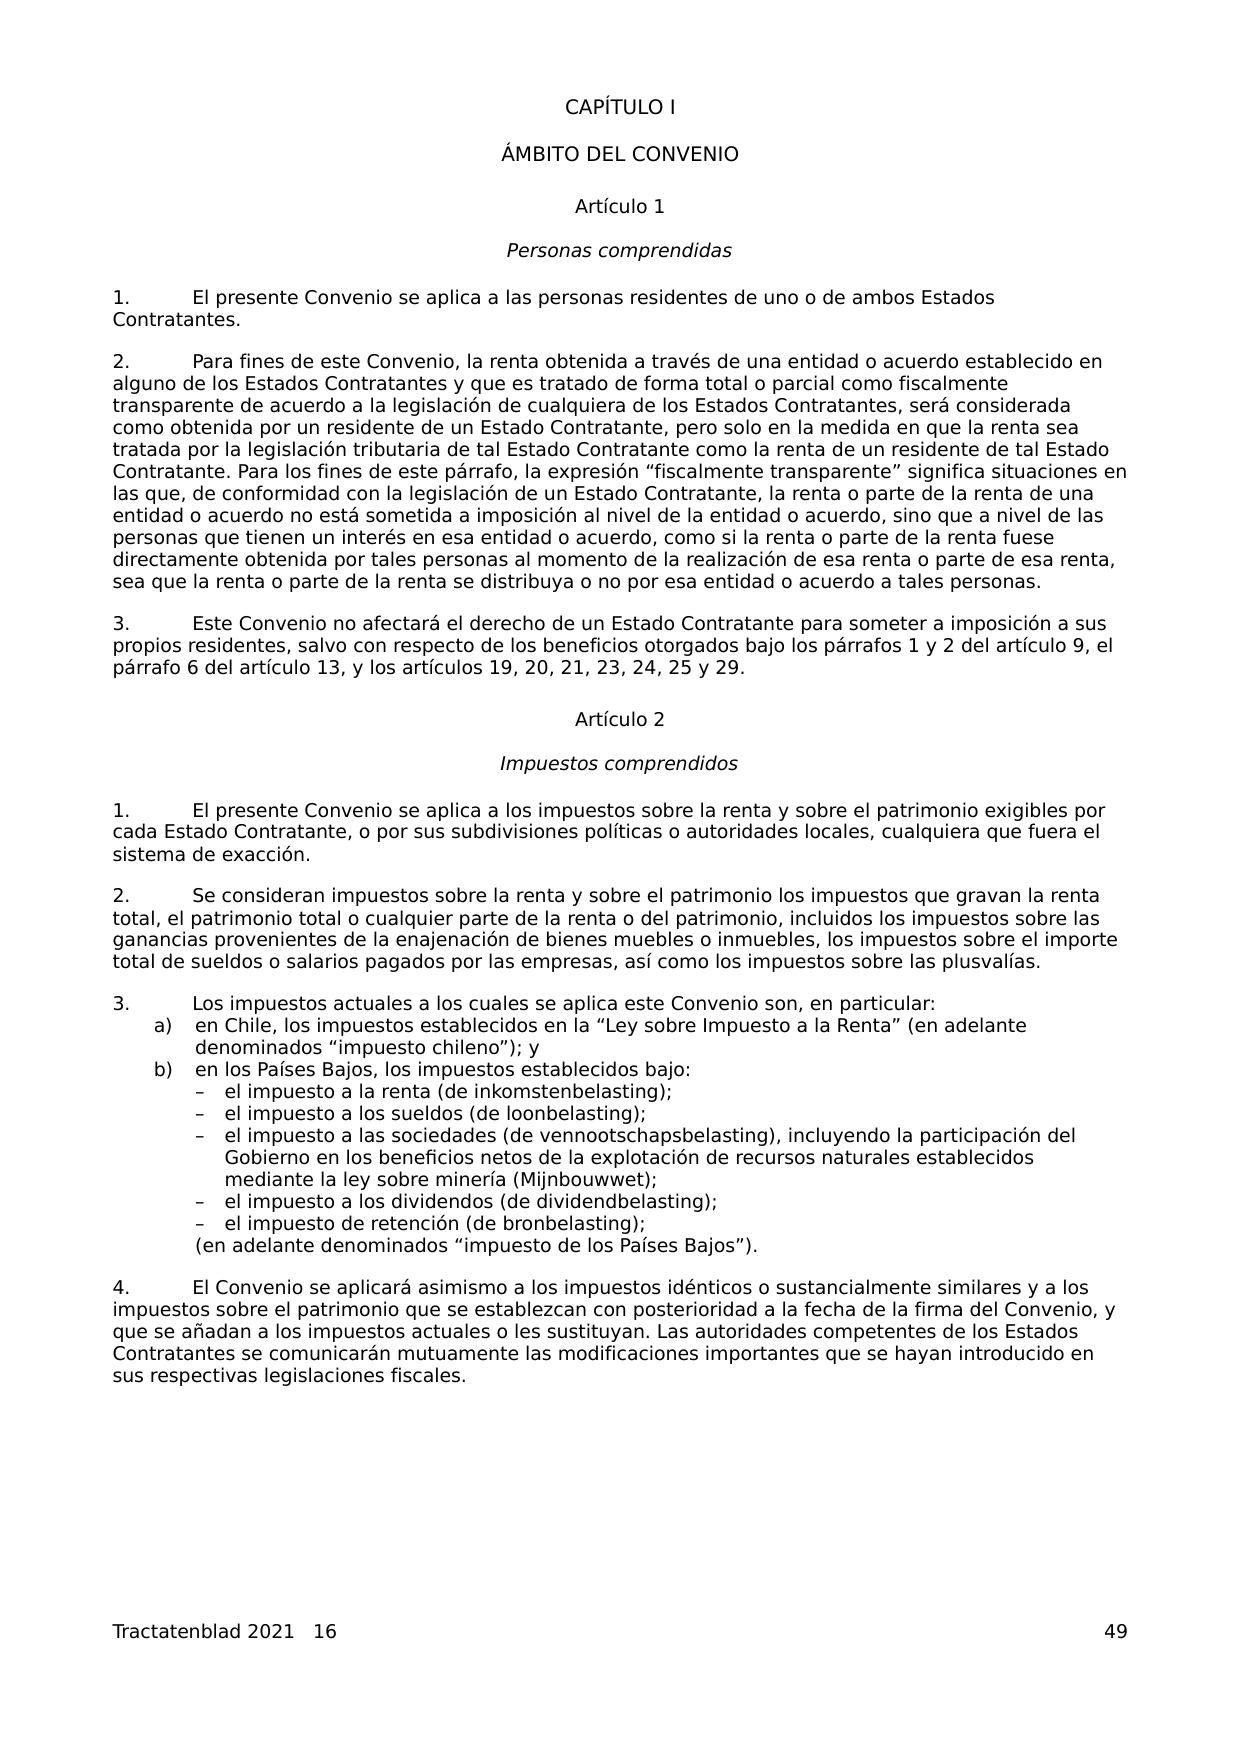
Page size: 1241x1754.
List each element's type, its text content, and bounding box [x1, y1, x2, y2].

text 4. El Convenio se aplicará asimismo a los impuestos idénticos o sustancialmente similares y a los impuestos sobre el patrimonio que se establezcan con posterioridad a la fecha de la firma del Convenio, y que se añadan a los impuestos actuales o les sustituyan. Las autoridades competentes de los Estados Contratantes se comunicarán mutuamente las modificaciones importantes que se hayan introducido en sus respectivas legislaciones fiscales. [112, 1277, 1128, 1387]
text b) en los Países Bajos, los impuestos establecidos bajo: [153, 1059, 1128, 1081]
text 3. Los impuestos actuales a los cuales se aplica este Convenio son, en particular: [112, 993, 1128, 1015]
text 3. Este Convenio no afectará el derecho de un Estado Contratante para someter a imposición a sus propios residentes, salvo con respecto de los beneficios otorgados bajo los párrafos 1 y 2 del artículo 9, el párrafo 6 del artículo 13, y los artículos 19, 20, 21, 23, 24, 25 y 29. [112, 613, 1128, 678]
text – el impuesto a las sociedades (de vennootschapsbelasting), incluyendo la participación del Gobierno en los beneficios netos de la explotación de recursos naturales establecidos mediante la ley sobre minería (Mijnbouwwet); [195, 1125, 1128, 1191]
text – el impuesto a los sueldos (de loonbelasting); [195, 1103, 1128, 1125]
subtitle Artículo 1 Personas comprendidas [112, 196, 1128, 262]
text 2. Se consideran impuestos sobre la renta y sobre el patrimonio los impuestos que gravan la renta total, el patrimonio total o cualquier parte de la renta o del patrimonio, incluidos los impuestos sobre las ganancias provenientes de la enajenación de bienes muebles o inmuebles, los impuestos sobre el importe total de sueldos o salarios pagados por las empresas, así como los impuestos sobre las plusvalías. [112, 885, 1128, 973]
text a) en Chile, los impuestos establecidos en la “Ley sobre Impuesto a la Renta” (en adelante denominados “impuesto chileno”); y [153, 1015, 1128, 1059]
text (en adelante denominados “impuesto de los Países Bajos”). [195, 1235, 1128, 1257]
subtitle CAPÍTULO I ÁMBITO DEL CONVENIO [112, 96, 1128, 166]
text – el impuesto a la renta (de inkomstenbelasting); [195, 1081, 1128, 1103]
subtitle Artículo 2 Impuestos comprendidos [112, 708, 1128, 774]
text 1. El presente Convenio se aplica a las personas residentes de uno o de ambos Estados Contratantes. [112, 287, 1128, 331]
text 2. Para fines de este Convenio, la renta obtenida a través de una entidad o acuerdo establecido en alguno de los Estados Contratantes y que es tratado de forma total o parcial como fiscalmente transparente de acuerdo a la legislación de cualquiera de los Estados Contratantes, será considerada como obtenida por un residente de un Estado Contratante, pero solo en la medida en que la renta sea tratada por la legislación tributaria de tal Estado Contratante como la renta de un residente de tal Estado Contratante. Para los fines de este párrafo, la expresión “fiscalmente transparente” significa situaciones en las que, de conformidad con la legislación de un Estado Contratante, la renta o parte de la renta de una entidad o acuerdo no está sometida a imposición al nivel de la entidad o acuerdo, sino que a nivel de las personas que tienen un interés en esa entidad o acuerdo, como si la renta o parte de la renta fuese directamente obtenida por tales personas al momento de la realización de esa renta o parte de esa renta, sea que la renta o parte de la renta se distribuya o no por esa entidad o acuerdo a tales personas. [112, 351, 1128, 593]
text – el impuesto de retención (de bronbelasting); [195, 1213, 1128, 1235]
text 1. El presente Convenio se aplica a los impuestos sobre la renta y sobre el patrimonio exigibles por cada Estado Contratante, o por sus subdivisiones políticas o autoridades locales, cualquiera que fuera el sistema de exacción. [112, 799, 1128, 865]
text – el impuesto a los dividendos (de dividendbelasting); [195, 1191, 1128, 1213]
